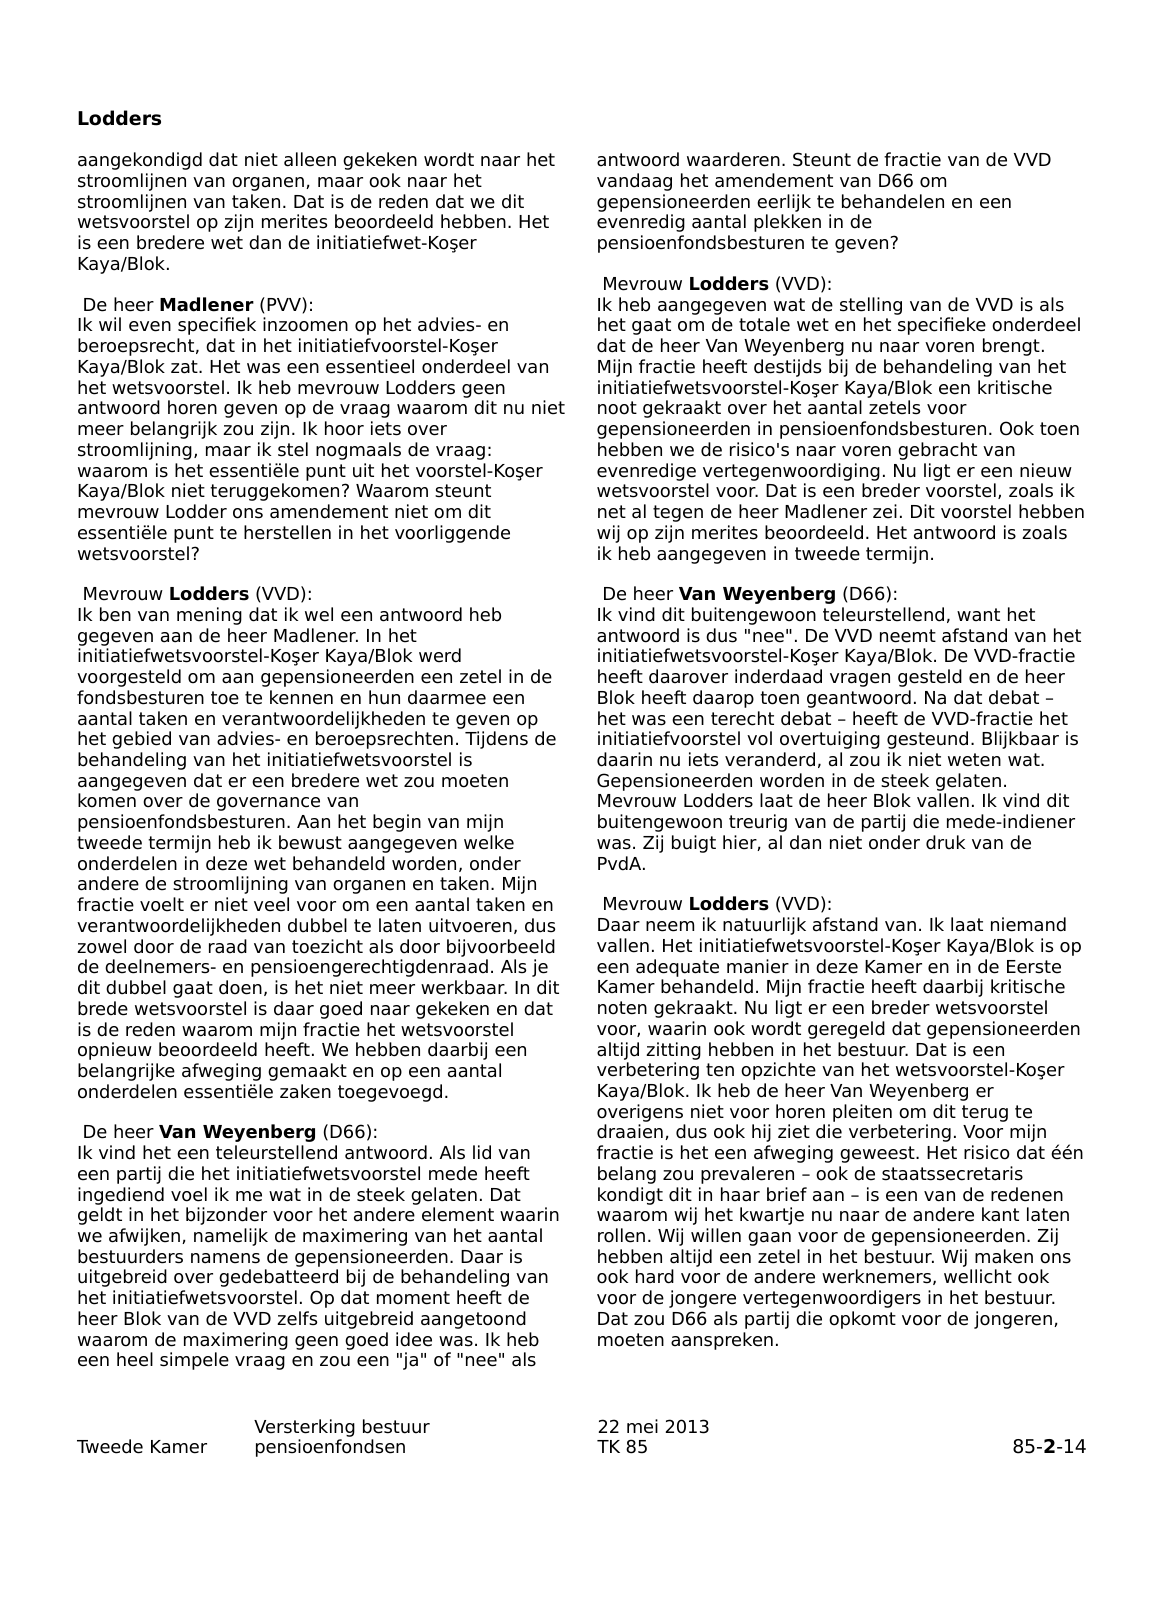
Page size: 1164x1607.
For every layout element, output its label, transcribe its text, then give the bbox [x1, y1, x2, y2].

text Ik wil even specifiek inzoomen op het advies- en beroepsrecht, dat in het initiatiefvoorstel-Koşer Kaya/Blok zat. Het was een essentieel onderdeel van het wetsvoorstel. Ik heb mevrouw Lodders geen antwoord horen geven op de vraag waarom dit nu niet meer belangrijk zou zijn. Ik hoor iets over stroomlijning, maar ik stel nogmaals de vraag: waarom is het essentiële punt uit het voorstel-Koşer Kaya/Blok niet teruggekomen? Waarom steunt mevrouw Lodder ons amendement niet om dit essentiële punt te herstellen in het voorliggende wetsvoorstel? [77, 315, 567, 564]
text Ik ben van mening dat ik wel een antwoord heb gegeven aan de heer Madlener. In het initiatiefwetsvoorstel-Koşer Kaya/Blok werd voorgesteld om aan gepensioneerden een zetel in de fondsbesturen toe te kennen en hun daarmee een aantal taken en verantwoordelijkheden te geven op het gebied van advies- en beroepsrechten. Tijdens de behandeling van het initiatiefwetsvoorstel is aangegeven dat er een bredere wet zou moeten komen over de governance van pensioenfondsbesturen. Aan het begin van mijn tweede termijn heb ik bewust aangegeven welke onderdelen in deze wet behandeld worden, onder andere de stroomlijning van organen en taken. Mijn fractie voelt er niet veel voor om een aantal taken en verantwoordelijkheden dubbel te laten uitvoeren, dus zowel door de raad van toezicht als door bijvoorbeeld de deelnemers- en pensioengerechtigdenraad. Als je dit dubbel gaat doen, is het niet meer werkbaar. In dit brede wetsvoorstel is daar goed naar gekeken en dat is de reden waarom mijn fractie het wetsvoorstel opnieuw beoordeeld heeft. We hebben daarbij een belangrijke afweging gemaakt en op een aantal onderdelen essentiële zaken toegevoegd. [77, 605, 567, 1102]
text Ik heb aangegeven wat de stelling van de VVD is als het gaat om de totale wet en het specifieke onderdeel dat de heer Van Weyenberg nu naar voren brengt. Mijn fractie heeft destijds bij de behandeling van het initiatiefwetsvoorstel-Koşer Kaya/Blok een kritische noot gekraakt over het aantal zetels voor gepensioneerden in pensioenfondsbesturen. Ook toen hebben we de risico's naar voren gebracht van evenredige vertegenwoordiging. Nu ligt er een nieuw wetsvoorstel voor. Dat is een breder voorstel, zoals ik net al tegen de heer Madlener zei. Dit voorstel hebben wij op zijn merites beoordeeld. Het antwoord is zoals ik heb aangegeven in tweede termijn. [596, 294, 1087, 564]
text Ik vind dit buitengewoon teleurstellend, want het antwoord is dus "nee". De VVD neemt afstand van het initiatiefwetsvoorstel-Koşer Kaya/Blok. De VVD-fractie heeft daarover inderdaad vragen gesteld en de heer Blok heeft daarop toen geantwoord. Na dat debat – het was een terecht debat – heeft de VVD-fractie het initiatiefvoorstel vol overtuiging gesteund. Blijkbaar is daarin nu iets veranderd, al zou ik niet weten wat. Gepensioneerden worden in de steek gelaten. Mevrouw Lodders laat de heer Blok vallen. Ik vind dit buitengewoon treurig van de partij die mede-indiener was. Zij buigt hier, al dan niet onder druk van de PvdA. [596, 605, 1087, 874]
text antwoord waarderen. Steunt de fractie van de VVD vandaag het amendement van D66 om gepensioneerden eerlijk te behandelen en een evenredig aantal plekken in de pensioenfondsbesturen te geven? [596, 150, 1087, 254]
text Daar neem ik natuurlijk afstand van. Ik laat niemand vallen. Het initiatiefwetsvoorstel-Koşer Kaya/Blok is op een adequate manier in deze Kamer en in de Eerste Kamer behandeld. Mijn fractie heeft daarbij kritische noten gekraakt. Nu ligt er een breder wetsvoorstel voor, waarin ook wordt geregeld dat gepensioneerden altijd zitting hebben in het bestuur. Dat is een verbetering ten opzichte van het wetsvoorstel-Koşer Kaya/Blok. Ik heb de heer Van Weyenberg er overigens niet voor horen pleiten om dit terug te draaien, dus ook hij ziet die verbetering. Voor mijn fractie is het een afweging geweest. Het risico dat één belang zou prevaleren – ook de staatssecretaris kondigt dit in haar brief aan – is een van de redenen waarom wij het kwartje nu naar de andere kant laten rollen. Wij willen gaan voor de gepensioneerden. Zij hebben altijd een zetel in het bestuur. Wij maken ons ook hard voor de andere werknemers, wellicht ook voor de jongere vertegenwoordigers in het bestuur. Dat zou D66 als partij die opkomt voor de jongeren, moeten aanspreken. [596, 915, 1087, 1350]
text Ik vind het een teleurstellend antwoord. Als lid van een partij die het initiatiefwetsvoorstel mede heeft ingediend voel ik me wat in de steek gelaten. Dat geldt in het bijzonder voor het andere element waarin we afwijken, namelijk de maximering van het aantal bestuurders namens de gepensioneerden. Daar is uitgebreid over gedebatteerd bij de behandeling van het initiatiefwetsvoorstel. Op dat moment heeft de heer Blok van de VVD zelfs uitgebreid aangetoond waarom de maximering geen goed idee was. Ik heb een heel simpele vraag en zou een "ja" of "nee" als [77, 1143, 567, 1371]
text De heer Van Weyenberg (D66): [77, 1122, 567, 1143]
text Mevrouw Lodders (VVD): [596, 894, 1087, 915]
text De heer Madlener (PVV): [77, 294, 567, 315]
text Mevrouw Lodders (VVD): [77, 584, 567, 605]
text De heer Van Weyenberg (D66): [596, 584, 1087, 605]
text aangekondigd dat niet alleen gekeken wordt naar het stroomlijnen van organen, maar ook naar het stroomlijnen van taken. Dat is de reden dat we dit wetsvoorstel op zijn merites beoordeeld hebben. Het is een bredere wet dan de initiatiefwet-Koşer Kaya/Blok. [77, 150, 567, 274]
text Mevrouw Lodders (VVD): [596, 274, 1087, 294]
